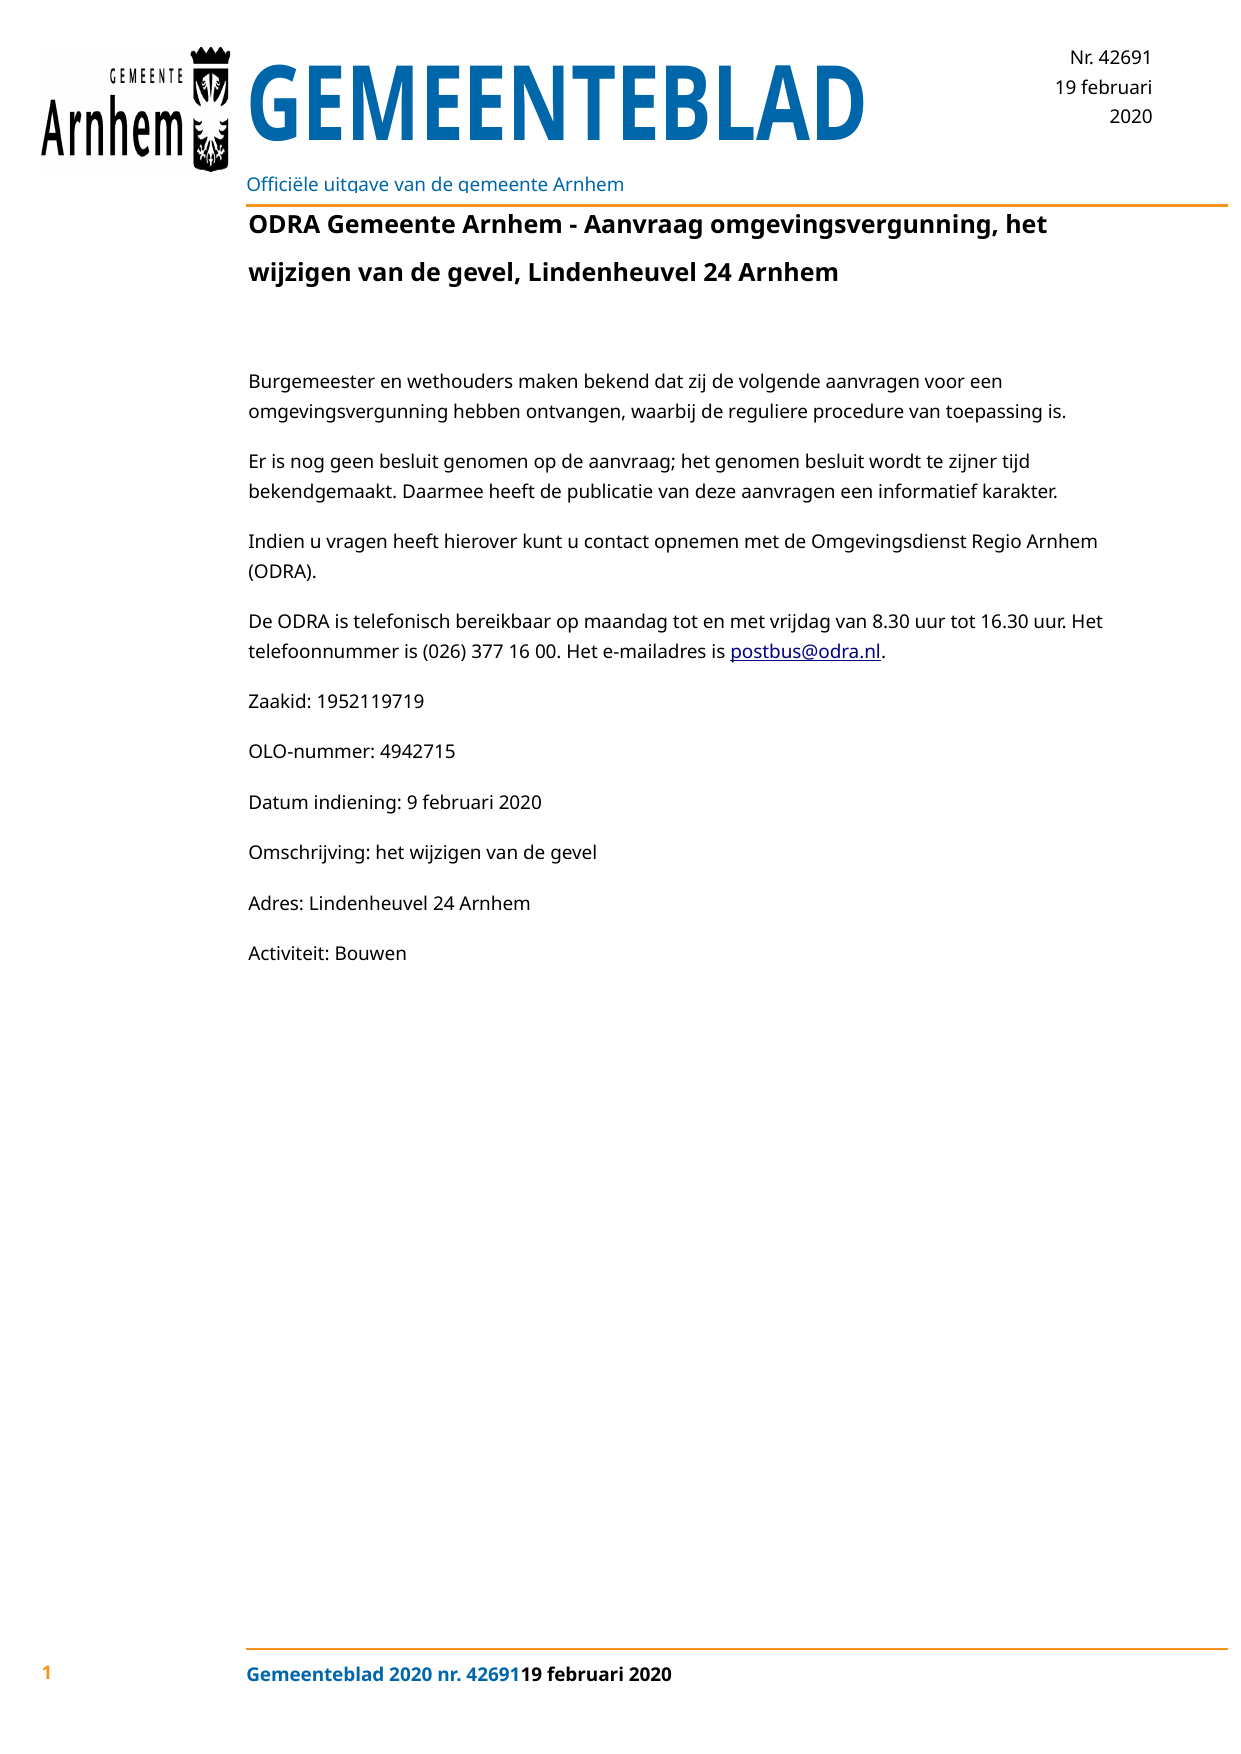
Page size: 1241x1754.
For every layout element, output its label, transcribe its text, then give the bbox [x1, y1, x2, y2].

text Activiteit: Bouwen [248, 940, 1152, 966]
text Zaakid: 1952119719 [248, 688, 1152, 714]
text Er is nog geen besluit genomen op de aanvraag; het genomen besluit wordt te zijner tijd bekendgemaakt. Daarmee heeft de publicatie van deze aanvragen een informatief karakter. [248, 448, 1152, 504]
text Omschrijving: het wijzigen van de gevel [248, 839, 1152, 865]
text OLO-nummer: 4942715 [248, 739, 1152, 764]
text De ODRA is telefonisch bereikbaar op maandag tot en met vrijdag van 8.30 uur tot 16.30 uur. Het telefoonnummer is (026) 377 16 00. Het e-mailadres is postbus@odra.nl. [248, 608, 1152, 664]
text Datum indiening: 9 februari 2020 [248, 789, 1152, 815]
text Indien u vragen heeft hierover kunt u contact opnemen met de Omgevingsdienst Regio Arnhem (ODRA). [248, 528, 1152, 584]
text ODRA Gemeente Arnhem - Aanvraag omgevingsvergunning, het wijzigen van de gevel, Lindenheuvel 24 Arnhem [248, 207, 1152, 288]
text Adres: Lindenheuvel 24 Arnhem [248, 890, 1152, 916]
text Burgemeester en wethouders maken bekend dat zij de volgende aanvragen voor een omgevingsvergunning hebben ontvangen, waarbij de reguliere procedure van toepassing is. [248, 368, 1152, 424]
picture [41, 47, 231, 172]
